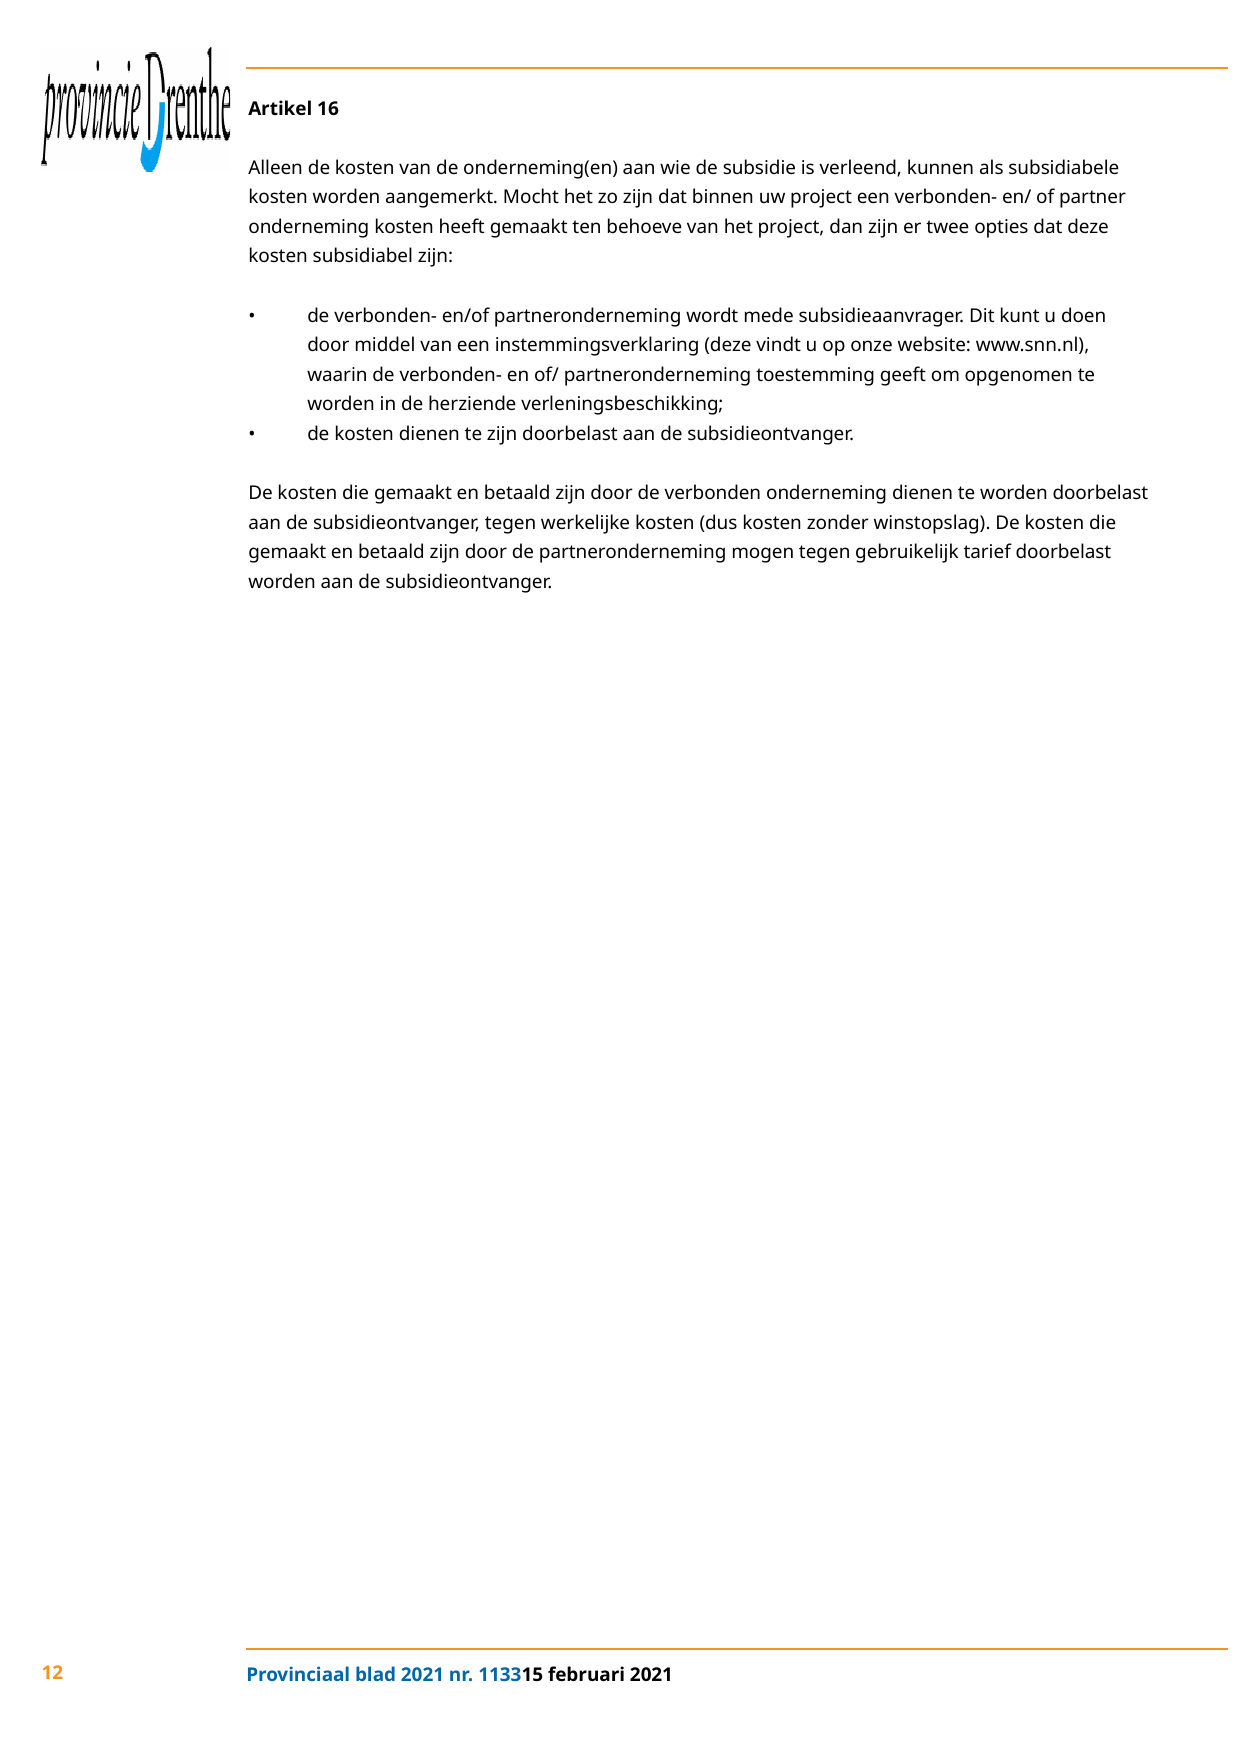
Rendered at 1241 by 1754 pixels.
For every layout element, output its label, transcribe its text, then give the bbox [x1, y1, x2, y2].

picture [41, 47, 231, 172]
text Alleen de kosten van de onderneming(en) aan wie de subsidie is verleend, kunnen als subsidiabele kosten worden aangemerkt. Mocht het zo zijn dat binnen uw project een verbonden- en/ of partner onderneming kosten heeft gemaakt ten behoeve van het project, dan zijn er twee opties dat deze kosten subsidiabel zijn: [248, 154, 1152, 268]
text Artikel 16 [248, 95, 1152, 121]
text De kosten die gemaakt en betaald zijn door de verbonden onderneming dienen te worden doorbelast aan de subsidieontvanger, tegen werkelijke kosten (dus kosten zonder winstopslag). De kosten die gemaakt en betaald zijn door de partneronderneming mogen tegen gebruikelijk tarief doorbelast worden aan de subsidieontvanger. [248, 479, 1152, 594]
list de verbonden- en/of partneronderneming wordt mede subsidieaanvrager. Dit kunt u doen door middel van een instemmingsverklaring (deze vindt u op onze website: www.snn.nl), waarin de verbonden- en of/ partneronderneming toestemming geeft om opgenomen te worden in de herziende verleningsbeschikking; [248, 302, 1152, 416]
list de kosten dienen te zijn doorbelast aan de subsidieontvanger. [248, 420, 1152, 446]
